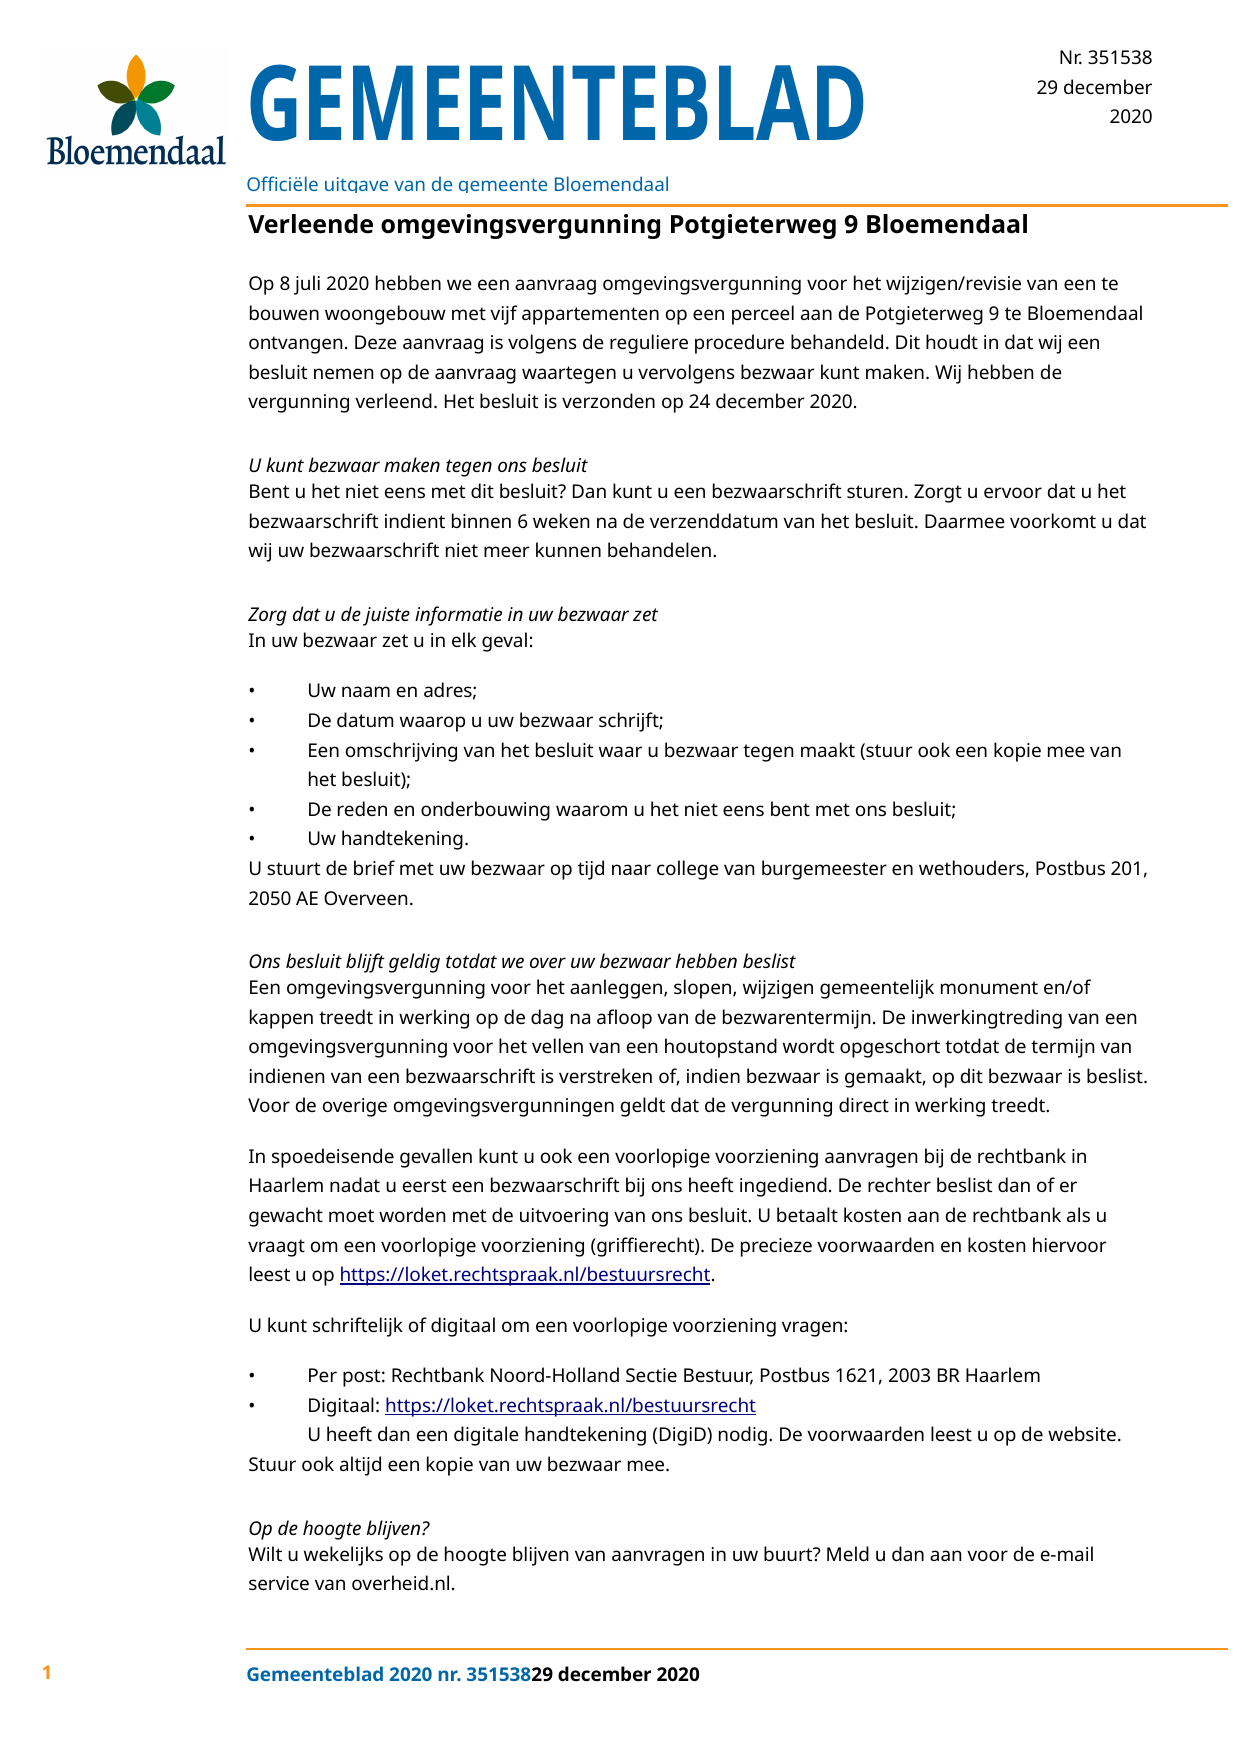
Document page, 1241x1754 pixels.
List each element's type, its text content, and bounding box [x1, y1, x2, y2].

text U kunt bezwaar maken tegen ons besluit [248, 453, 1152, 478]
text Op de hoogte blijven? [248, 1515, 1152, 1541]
list Uw naam en adres; [248, 678, 1152, 703]
list Digitaal: https://loket.rechtspraak.nl/bestuursrecht [248, 1392, 1152, 1418]
list De reden en onderbouwing waarom u het niet eens bent met ons besluit; [248, 796, 1152, 822]
picture [41, 47, 231, 172]
text U kunt schriftelijk of digitaal om een voorlopige voorziening vragen: [248, 1312, 1152, 1338]
text Bent u het niet eens met dit besluit? Dan kunt u een bezwaarschrift sturen. Zorgt u ervoor dat u het bezwaarschrift indient binnen 6 weken na de verzenddatum van het besluit. Daarmee voorkomt u dat wij uw bezwaarschrift niet meer kunnen behandelen. [248, 478, 1152, 563]
text U stuurt de brief met uw bezwaar op tijd naar college van burgemeester en wethouders, Postbus 201, 2050 AE Overveen. [248, 855, 1152, 910]
list Per post: Rechtbank Noord-Holland Sectie Bestuur, Postbus 1621, 2003 BR Haarlem [248, 1362, 1152, 1388]
text Wilt u wekelijks op de hoogte blijven van aanvragen in uw buurt? Meld u dan aan voor de e-mail service van overheid.nl. [248, 1541, 1152, 1596]
text Ons besluit blijft geldig totdat we over uw bezwaar hebben beslist [248, 949, 1152, 974]
list Uw handtekening. [248, 826, 1152, 851]
text In uw bezwaar zet u in elk geval: [248, 627, 1152, 653]
text Op 8 juli 2020 hebben we een aanvraag omgevingsvergunning voor het wijzigen/revisie van een te bouwen woongebouw met vijf appartementen op een perceel aan de Potgieterweg 9 te Bloemendaal ontvangen. Deze aanvraag is volgens de reguliere procedure behandeld. Dit houdt in dat wij een besluit nemen op de aanvraag waartegen u vervolgens bezwaar kunt maken. Wij hebben de vergunning verleend. Het besluit is verzonden op 24 december 2020. [248, 270, 1152, 414]
list De datum waarop u uw bezwaar schrijft; [248, 707, 1152, 733]
list U heeft dan een digitale handtekening (DigiD) nodig. De voorwaarden leest u op de website. [248, 1421, 1152, 1447]
text In spoedeisende gevallen kunt u ook een voorlopige voorziening aanvragen bij de rechtbank in Haarlem nadat u eerst een bezwaarschrift bij ons heeft ingediend. De rechter beslist dan of er gewacht moet worden met de uitvoering van ons besluit. U betaalt kosten aan de rechtbank als u vraagt om een voorlopige voorziening (griffierecht). De precieze voorwaarden en kosten hiervoor leest u op https://loket.rechtspraak.nl/bestuursrecht. [248, 1143, 1152, 1287]
list Een omschrijving van het besluit waar u bezwaar tegen maakt (stuur ook een kopie mee van het besluit); [248, 737, 1152, 792]
text Stuur ook altijd een kopie van uw bezwaar mee. [248, 1451, 1152, 1477]
text Zorg dat u de juiste informatie in uw bezwaar zet [248, 601, 1152, 627]
text Een omgevingsvergunning voor het aanleggen, slopen, wijzigen gemeentelijk monument en/of kappen treedt in werking op de dag na afloop van de bezwarentermijn. De inwerkingtreding van een omgevingsvergunning voor het vellen van een houtopstand wordt opgeschort totdat de termijn van indienen van een bezwaarschrift is verstreken of, indien bezwaar is gemaakt, op dit bezwaar is beslist. Voor de overige omgevingsvergunningen geldt dat de vergunning direct in werking treedt. [248, 974, 1152, 1118]
text Verleende omgevingsvergunning Potgieterweg 9 Bloemendaal [248, 207, 1152, 241]
